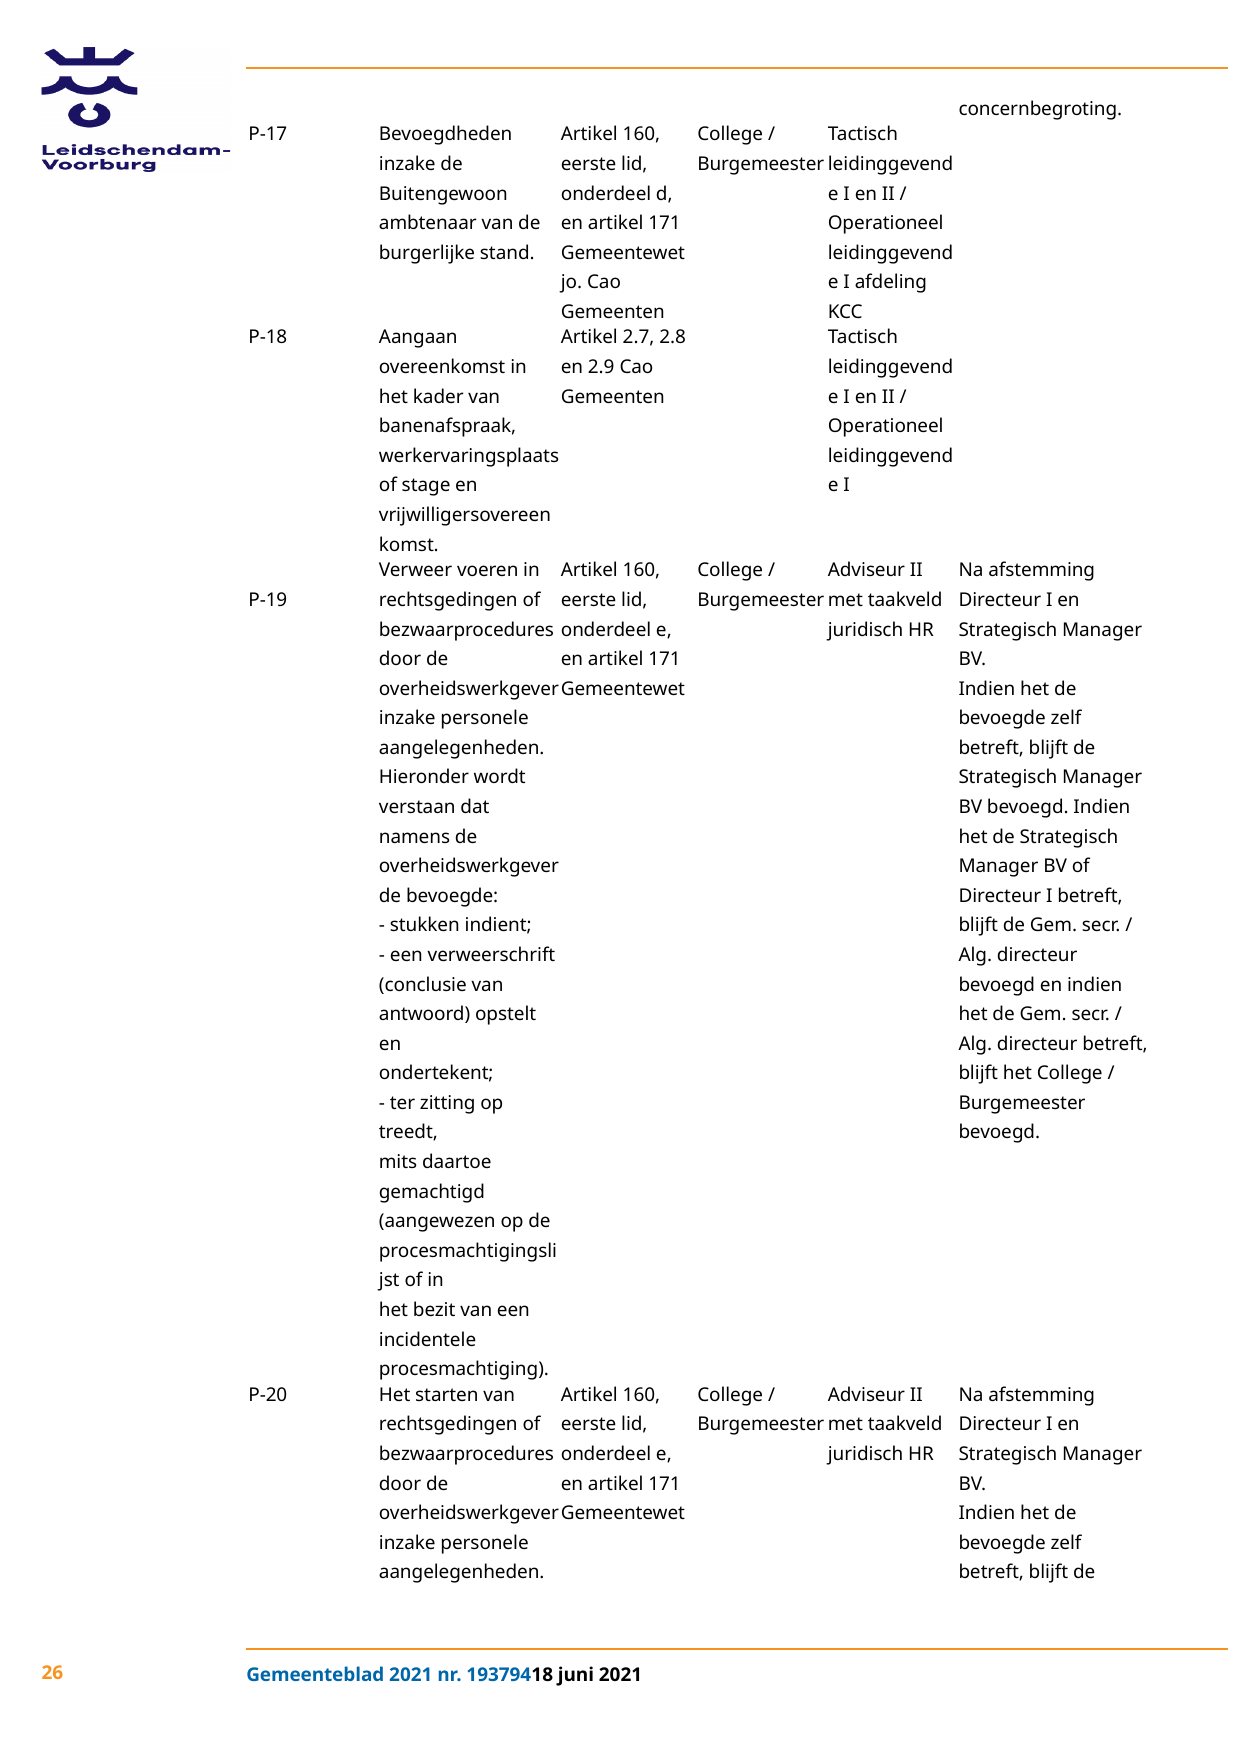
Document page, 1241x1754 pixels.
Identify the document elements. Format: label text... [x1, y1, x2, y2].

table_cell P-17 [248, 121, 379, 324]
table_cell P-19 [248, 557, 379, 1381]
table_cell Tactisch leidinggevende I en II / Operationeel leidinggevende I afdeling KCC [828, 121, 958, 324]
table_cell [561, 95, 697, 121]
table_cell concernbegroting. [958, 95, 1152, 121]
table_cell Artikel 2.7, 2.8 en 2.9 Cao Gemeenten [561, 324, 697, 557]
picture [41, 47, 231, 172]
table_cell [697, 95, 828, 121]
table_cell [697, 324, 828, 557]
table_cell [958, 121, 1152, 324]
table_cell Aangaan overeenkomst in het kader van banenafspraak, werkervaringsplaats of stage en vrijwilligersovereenkomst. [379, 324, 561, 557]
table_cell College / Burgemeester [697, 1381, 828, 1584]
table_cell [248, 95, 379, 121]
table_cell P-18 [248, 324, 379, 557]
table_cell College / Burgemeester [697, 557, 828, 1381]
table_cell Adviseur II met taakveld juridisch HR [828, 1381, 958, 1584]
table_cell [958, 324, 1152, 557]
table_cell College / Burgemeester [697, 121, 828, 324]
table_cell [828, 95, 958, 121]
table_cell Artikel 160, eerste lid, onderdeel d, en artikel 171 Gemeentewet jo. Cao Gemeenten [561, 121, 697, 324]
table_cell Tactisch leidinggevende I en II / Operationeel leidinggevende I [828, 324, 958, 557]
table_cell Bevoegdheden inzake de Buitengewoon ambtenaar van de burgerlijke stand. [379, 121, 561, 324]
table_cell Artikel 160, eerste lid, onderdeel e, en artikel 171 Gemeentewet [561, 1381, 697, 1584]
table_cell Na afstemming Directeur I en Strategisch Manager BV. Indien het de bevoegde zelf betreft, blijft de [958, 1381, 1152, 1584]
table_cell [379, 95, 561, 121]
table_cell Verweer voeren in rechtsgedingen of bezwaarprocedures door de overheidswerkgever inzake personele aangelegenheden. Hieronder wordt verstaan dat namens de overheidswerkgever de bevoegde: - stukken indient; - een verweerschrift (conclusie van antwoord) opstelt en ondertekent; - ter zitting op treedt, mits daartoe gemachtigd (aangewezen op de procesmachtigingslijst of in het bezit van een incidentele procesmachtiging). [379, 557, 561, 1381]
table_cell Na afstemming Directeur I en Strategisch Manager BV. Indien het de bevoegde zelf betreft, blijft de Strategisch Manager BV bevoegd. Indien het de Strategisch Manager BV of Directeur I betreft, blijft de Gem. secr. / Alg. directeur bevoegd en indien het de Gem. secr. / Alg. directeur betreft, blijft het College / Burgemeester bevoegd. [958, 557, 1152, 1381]
table_cell Het starten van rechtsgedingen of bezwaarprocedures door de overheidswerkgever inzake personele aangelegenheden. [379, 1381, 561, 1584]
table_cell P-20 [248, 1381, 379, 1584]
table_cell Adviseur II met taakveld juridisch HR [828, 557, 958, 1381]
table_cell Artikel 160, eerste lid, onderdeel e, en artikel 171 Gemeentewet [561, 557, 697, 1381]
